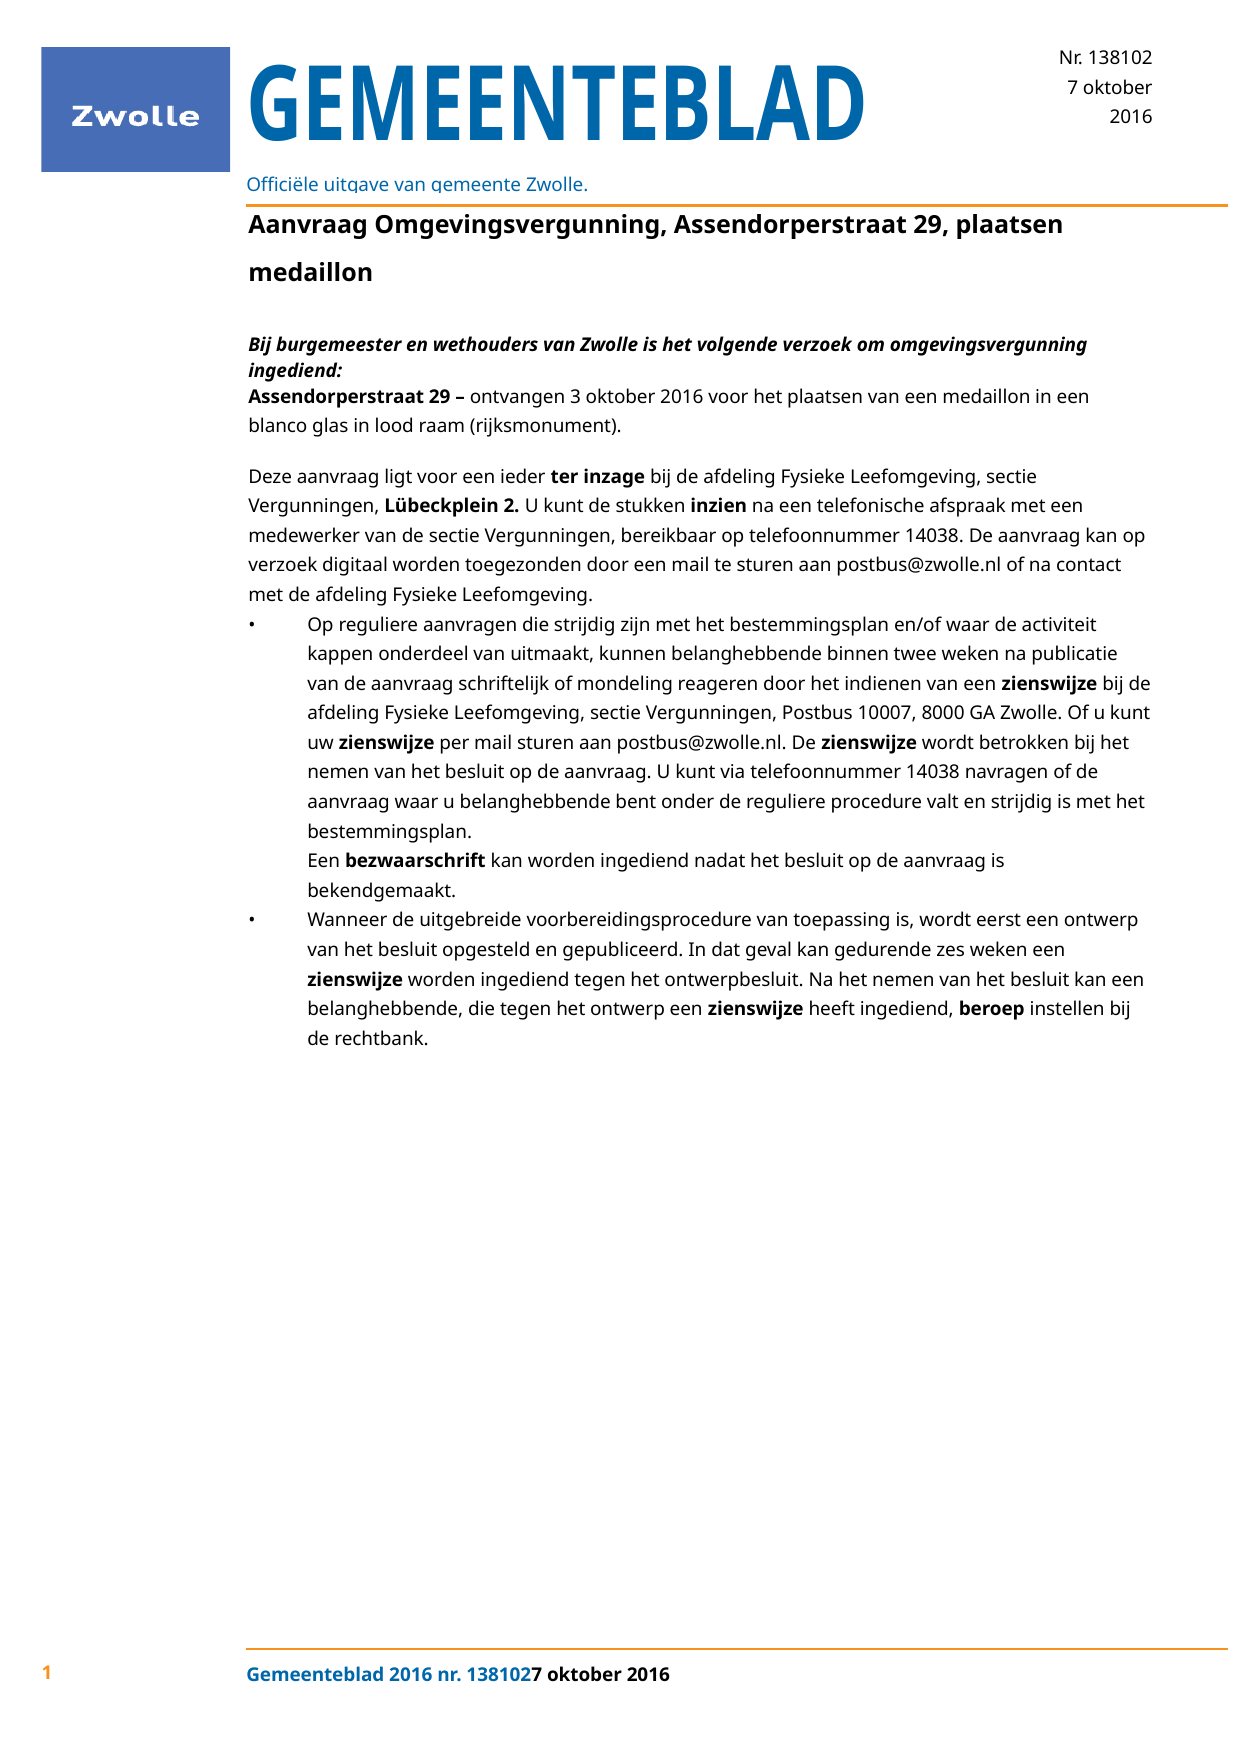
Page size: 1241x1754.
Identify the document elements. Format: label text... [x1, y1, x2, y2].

list Wanneer de uitgebreide voorbereidingsprocedure van toepassing is, wordt eerst een ontwerp van het besluit opgesteld en gepubliceerd. In dat geval kan gedurende zes weken een zienswijze worden ingediend tegen het ontwerpbesluit. Na het nemen van het besluit kan een belanghebbende, die tegen het ontwerp een zienswijze heeft ingediend, beroep instellen bij de rechtbank. [248, 907, 1152, 1051]
text Aanvraag Omgevingsvergunning, Assendorperstraat 29, plaatsen medaillon [248, 207, 1152, 288]
text Bij burgemeester en wethouders van Zwolle is het volgende verzoek om omgevingsvergunning ingediend: [248, 331, 1152, 383]
list Een bezwaarschrift kan worden ingediend nadat het besluit op de aanvraag is bekendgemaakt. [248, 847, 1152, 903]
picture [41, 47, 231, 172]
text Deze aanvraag ligt voor een ieder ter inzage bij de afdeling Fysieke Leefomgeving, sectie Vergunningen, Lübeckplein 2. U kunt de stukken inzien na een telefonische afspraak met een medewerker van de sectie Vergunningen, bereikbaar op telefoonnummer 14038. De aanvraag kan op verzoek digitaal worden toegezonden door een mail te sturen aan postbus@zwolle.nl of na contact met de afdeling Fysieke Leefomgeving. [248, 463, 1152, 607]
list Op reguliere aanvragen die strijdig zijn met het bestemmingsplan en/of waar de activiteit kappen onderdeel van uitmaakt, kunnen belanghebbende binnen twee weken na publicatie van de aanvraag schriftelijk of mondeling reageren door het indienen van een zienswijze bij de afdeling Fysieke Leefomgeving, sectie Vergunningen, Postbus 10007, 8000 GA Zwolle. Of u kunt uw zienswijze per mail sturen aan postbus@zwolle.nl. De zienswijze wordt betrokken bij het nemen van het besluit op de aanvraag. U kunt via telefoonnummer 14038 navragen of de aanvraag waar u belanghebbende bent onder de reguliere procedure valt en strijdig is met het bestemmingsplan. [248, 611, 1152, 844]
text Assendorperstraat 29 – ontvangen 3 oktober 2016 voor het plaatsen van een medaillon in een blanco glas in lood raam (rijksmonument). [248, 383, 1152, 438]
